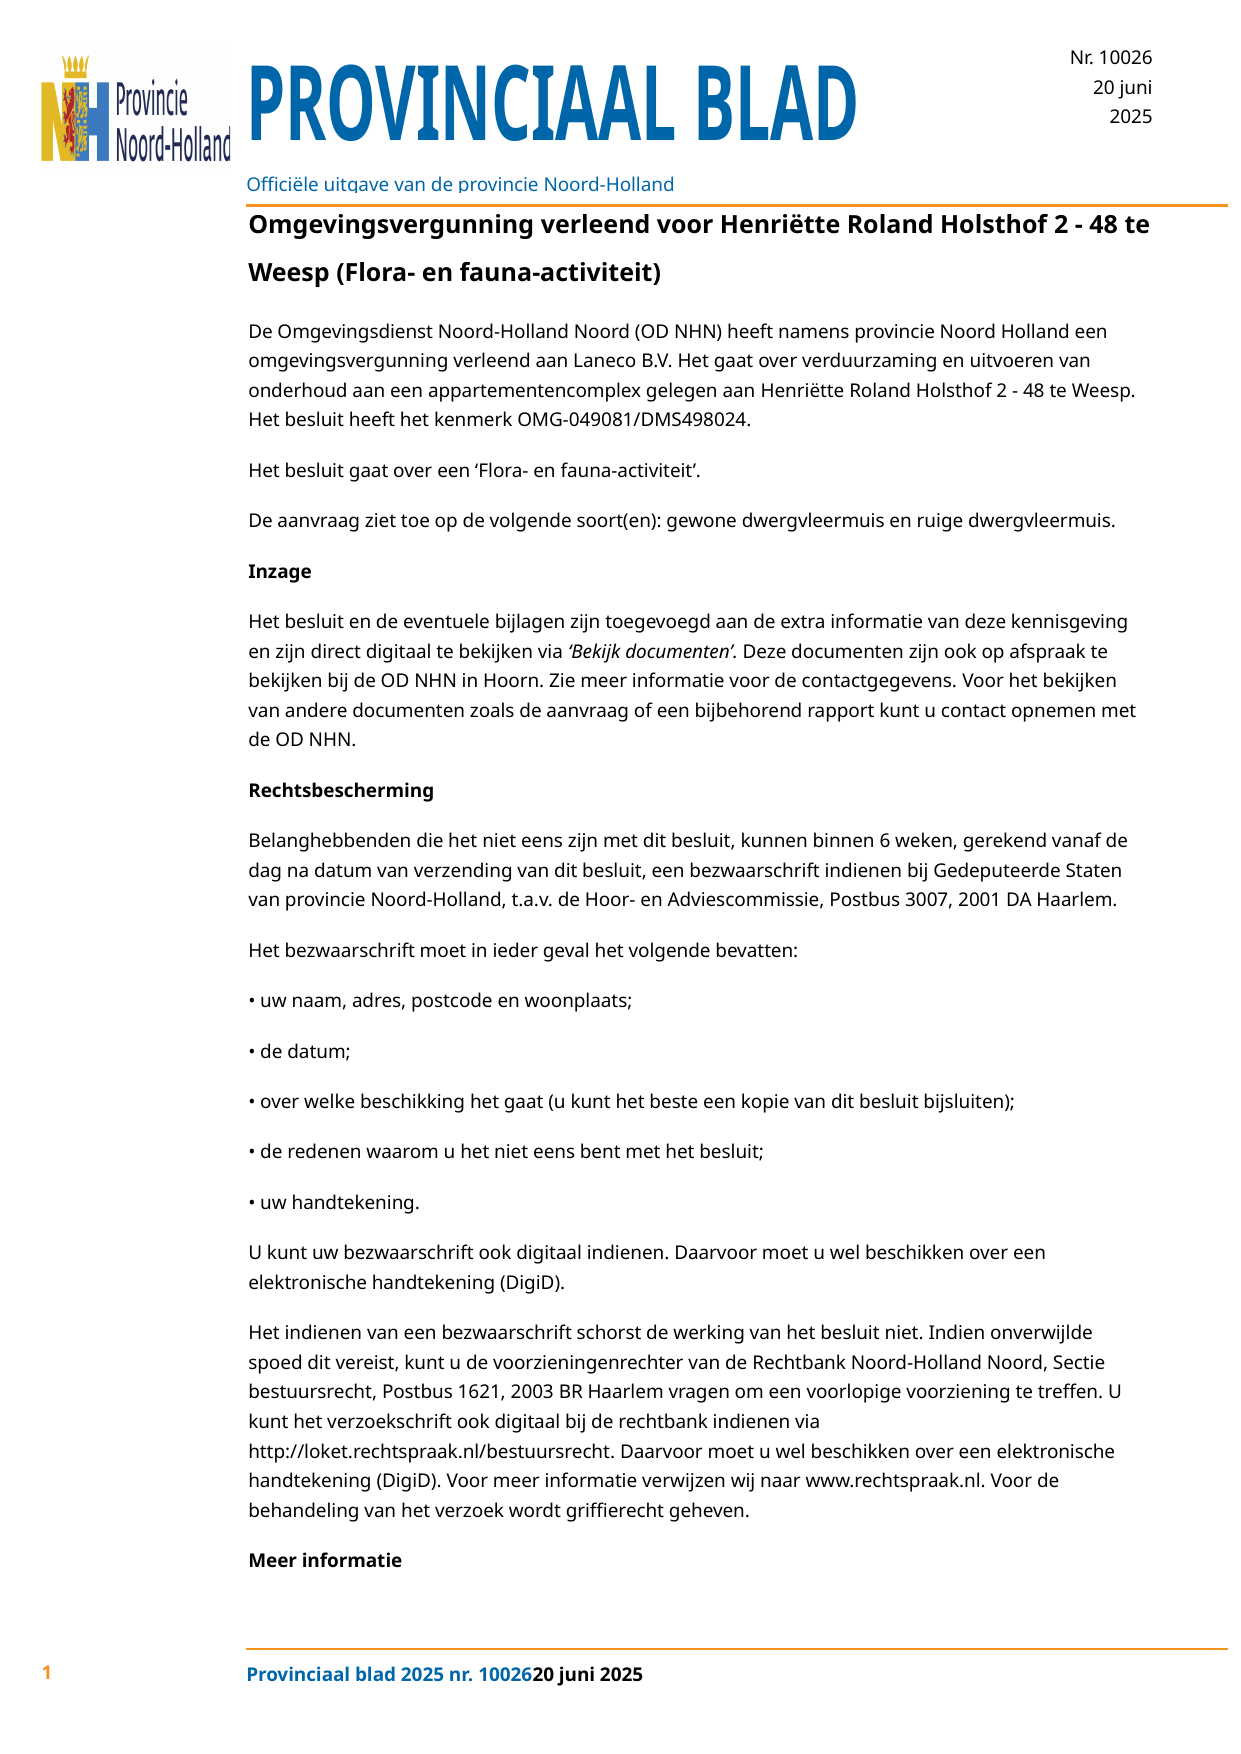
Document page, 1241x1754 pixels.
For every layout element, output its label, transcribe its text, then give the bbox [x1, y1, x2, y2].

text • over welke beschikking het gaat (u kunt het beste een kopie van dit besluit bijsluiten); [248, 1088, 1152, 1114]
text Inzage [248, 558, 1152, 584]
text U kunt uw bezwaarschrift ook digitaal indienen. Daarvoor moet u wel beschikken over een elektronische handtekening (DigiD). [248, 1239, 1152, 1295]
text Rechtsbescherming [248, 777, 1152, 803]
text Belanghebbenden die het niet eens zijn met dit besluit, kunnen binnen 6 weken, gerekend vanaf de dag na datum van verzending van dit besluit, een bezwaarschrift indienen bij Gedeputeerde Staten van provincie Noord-Holland, t.a.v. de Hoor- en Adviescommissie, Postbus 3007, 2001 DA Haarlem. [248, 827, 1152, 912]
picture [41, 47, 231, 172]
text Meer informatie [248, 1547, 1152, 1573]
text • uw naam, adres, postcode en woonplaats; [248, 987, 1152, 1013]
text Het besluit gaat over een ‘Flora- en fauna-activiteit’. [248, 457, 1152, 483]
text • de datum; [248, 1038, 1152, 1064]
text Het bezwaarschrift moet in ieder geval het volgende bevatten: [248, 937, 1152, 963]
text Omgevingsvergunning verleend voor Henriëtte Roland Holsthof 2 - 48 te Weesp (Flora- en fauna-activiteit) [248, 207, 1152, 288]
text Het indienen van een bezwaarschrift schorst de werking van het besluit niet. Indien onverwijlde spoed dit vereist, kunt u de voorzieningenrechter van de Rechtbank Noord-Holland Noord, Sectie bestuursrecht, Postbus 1621, 2003 BR Haarlem vragen om een voorlopige voorziening te treffen. U kunt het verzoekschrift ook digitaal bij de rechtbank indienen via http://loket.rechtspraak.nl/bestuursrecht. Daarvoor moet u wel beschikken over een elektronische handtekening (DigiD). Voor meer informatie verwijzen wij naar www.rechtspraak.nl. Voor de behandeling van het verzoek wordt griffierecht geheven. [248, 1319, 1152, 1523]
text • uw handtekening. [248, 1189, 1152, 1215]
text Het besluit en de eventuele bijlagen zijn toegevoegd aan de extra informatie van deze kennisgeving en zijn direct digitaal te bekijken via ‘Bekijk documenten’. Deze documenten zijn ook op afspraak te bekijken bij de OD NHN in Hoorn. Zie meer informatie voor de contactgegevens. Voor het bekijken van andere documenten zoals de aanvraag of een bijbehorend rapport kunt u contact opnemen met de OD NHN. [248, 608, 1152, 752]
text • de redenen waarom u het niet eens bent met het besluit; [248, 1139, 1152, 1164]
text De aanvraag ziet toe op de volgende soort(en): gewone dwergvleermuis en ruige dwergvleermuis. [248, 507, 1152, 533]
text De Omgevingsdienst Noord-Holland Noord (OD NHN) heeft namens provincie Noord Holland een omgevingsvergunning verleend aan Laneco B.V. Het gaat over verduurzaming en uitvoeren van onderhoud aan een appartementencomplex gelegen aan Henriëtte Roland Holsthof 2 - 48 te Weesp. Het besluit heeft het kenmerk OMG-049081/DMS498024. [248, 318, 1152, 432]
